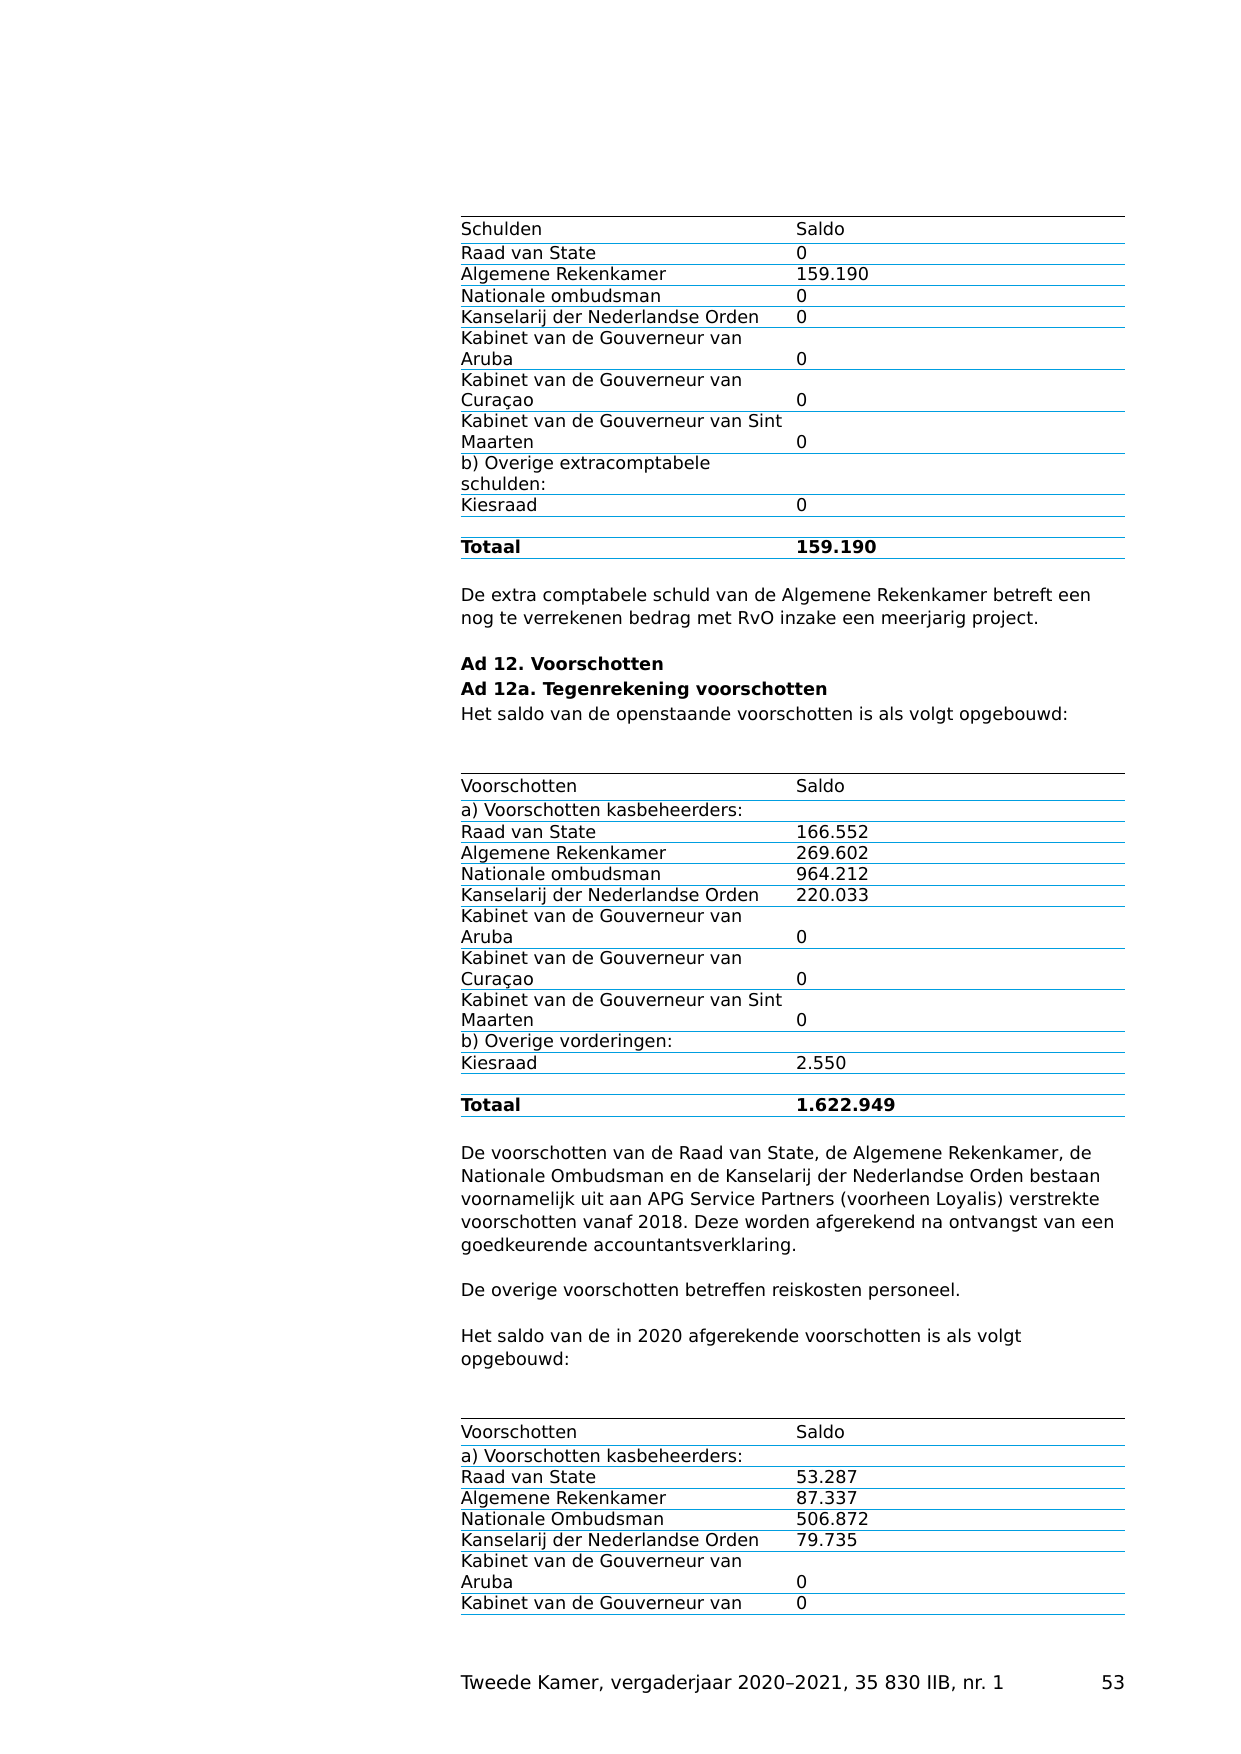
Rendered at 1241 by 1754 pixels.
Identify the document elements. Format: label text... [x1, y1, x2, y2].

table_cell 159.190 [793, 265, 1125, 285]
table_cell b) Overige extracomptabele schulden: [461, 454, 793, 494]
table_cell Algemene Rekenkamer [461, 1489, 793, 1508]
table_cell Kabinet van de Gouverneur van Curaçao [461, 370, 793, 411]
table_cell Algemene Rekenkamer [461, 843, 793, 863]
table_cell [793, 1446, 1125, 1466]
table_cell Nationale Ombudsman [461, 1510, 793, 1530]
table_cell Totaal [461, 538, 793, 558]
table_cell 0 [793, 307, 1125, 327]
table_cell Kabinet van de Gouverneur van Sint Maarten [461, 412, 793, 453]
table_cell Saldo [793, 1419, 1125, 1445]
table_cell 0 [793, 412, 1125, 453]
table_cell [793, 801, 1125, 821]
text Ad 12. Voorschotten [461, 652, 1125, 675]
table_cell 159.190 [793, 538, 1125, 558]
table_cell Kanselarij der Nederlandse Orden [461, 1531, 793, 1551]
table_cell [461, 1074, 793, 1094]
table_cell 0 [793, 1552, 1125, 1593]
table_cell 166.552 [793, 822, 1125, 842]
table_cell a) Voorschotten kasbeheerders: [461, 1446, 793, 1466]
table_cell 2.550 [793, 1053, 1125, 1073]
table_cell Kanselarij der Nederlandse Orden [461, 886, 793, 906]
table_cell Voorschotten [461, 1419, 793, 1445]
text Ad 12a. Tegenrekening voorschotten [461, 677, 1125, 700]
table_cell [793, 1032, 1125, 1052]
table_header Tabel 34 Overzicht extra-comptabele schulden (bedragen in €) [461, 191, 1125, 216]
table_cell Saldo [793, 217, 1125, 243]
table_header Tabel 36 Specificatie afgerekende voorschotten (bedragen in €) [461, 1393, 1125, 1418]
table_cell 0 [793, 328, 1125, 369]
table_cell Kabinet van de Gouverneur van Aruba [461, 1552, 793, 1593]
table_cell 964.212 [793, 864, 1125, 884]
table_cell Kabinet van de Gouverneur van Aruba [461, 907, 793, 947]
text Het saldo van de in 2020 afgerekende voorschotten is als volgt opgebouwd: [461, 1324, 1125, 1370]
table_cell 269.602 [793, 843, 1125, 863]
table_cell 0 [793, 495, 1125, 516]
table_cell [793, 517, 1125, 537]
table_cell [793, 1074, 1125, 1094]
text Het saldo van de openstaande voorschotten is als volgt opgebouwd: [461, 702, 1125, 725]
table_cell Nationale ombudsman [461, 286, 793, 306]
table_cell Saldo [793, 774, 1125, 800]
table_cell Kabinet van de Gouverneur van [461, 1594, 793, 1614]
table_cell Kabinet van de Gouverneur van Aruba [461, 328, 793, 369]
text De extra comptabele schuld van de Algemene Rekenkamer betreft een nog te verrekenen bedrag met RvO inzake een meerjarig project. [461, 583, 1125, 629]
table_cell Kiesraad [461, 1053, 793, 1073]
table_cell [461, 517, 793, 537]
table_cell Kabinet van de Gouverneur van Curaçao [461, 949, 793, 989]
table_cell Kabinet van de Gouverneur van Sint Maarten [461, 990, 793, 1031]
table_cell 506.872 [793, 1510, 1125, 1530]
table_cell 0 [793, 244, 1125, 264]
table_cell 79.735 [793, 1531, 1125, 1551]
table_cell Kanselarij der Nederlandse Orden [461, 307, 793, 327]
text De overige voorschotten betreffen reiskosten personeel. [461, 1278, 1125, 1301]
table_cell Algemene Rekenkamer [461, 265, 793, 285]
table_cell 220.033 [793, 886, 1125, 906]
table_cell Kiesraad [461, 495, 793, 516]
table_cell 87.337 [793, 1489, 1125, 1508]
table_cell 0 [793, 370, 1125, 411]
table_cell Nationale ombudsman [461, 864, 793, 884]
table_cell Raad van State [461, 822, 793, 842]
text De voorschotten van de Raad van State, de Algemene Rekenkamer, de Nationale Ombudsman en de Kanselarij der Nederlandse Orden bestaan voornamelijk uit aan APG Service Partners (voorheen Loyalis) verstrekte voorschotten vanaf 2018. Deze worden afgerekend na ontvangst van een goedkeurende accountantsverklaring. [461, 1141, 1125, 1256]
table_cell Voorschotten [461, 774, 793, 800]
table_cell 1.622.949 [793, 1095, 1125, 1116]
table_cell 0 [793, 286, 1125, 306]
table_cell 0 [793, 1594, 1125, 1614]
table_header Tabel 35 Overzicht openstaande voorschotten per 31 december 2020 [461, 748, 1125, 773]
table_cell 0 [793, 949, 1125, 989]
table_cell [793, 454, 1125, 494]
table_cell Schulden [461, 217, 793, 243]
table_cell b) Overige vorderingen: [461, 1032, 793, 1052]
table_cell 53.287 [793, 1467, 1125, 1487]
table_cell 0 [793, 990, 1125, 1031]
table_cell Totaal [461, 1095, 793, 1116]
table_cell 0 [793, 907, 1125, 947]
table_cell Raad van State [461, 1467, 793, 1487]
table_cell Raad van State [461, 244, 793, 264]
table_cell a) Voorschotten kasbeheerders: [461, 801, 793, 821]
